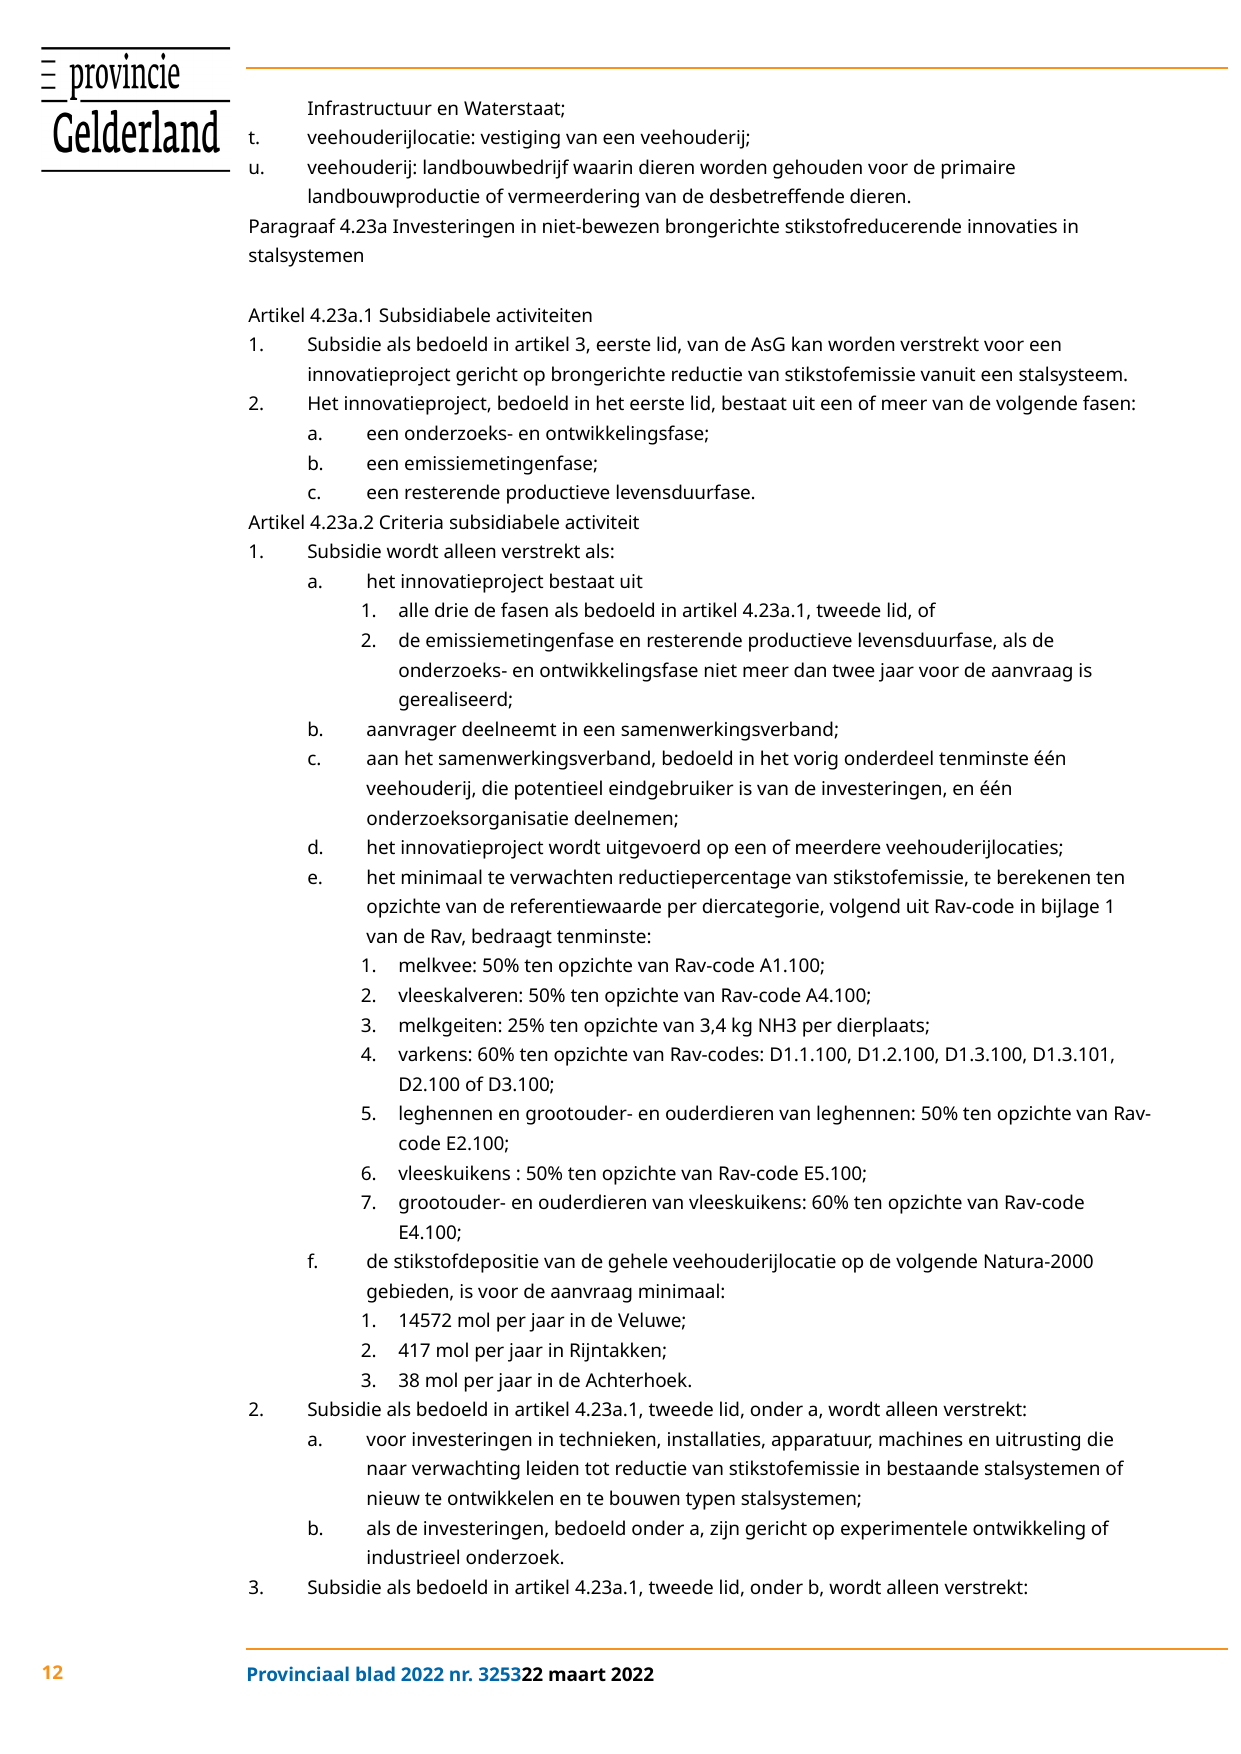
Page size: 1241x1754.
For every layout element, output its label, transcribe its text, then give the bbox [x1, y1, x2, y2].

text Artikel 4.23a.1 Subsidiabele activiteiten [248, 302, 1152, 328]
list Subsidie als bedoeld in artikel 4.23a.1, tweede lid, onder b, wordt alleen verstrekt: [248, 1574, 1152, 1600]
list leghennen en grootouder- en ouderdieren van leghennen: 50% ten opzichte van Rav-code E2.100; [361, 1101, 1152, 1156]
list melkvee: 50% ten opzichte van Rav-code A1.100; [361, 953, 1152, 978]
list als de investeringen, bedoeld onder a, zijn gericht op experimentele ontwikkeling of industrieel onderzoek. [307, 1515, 1152, 1570]
text Paragraaf 4.23a Investeringen in niet-bewezen brongerichte stikstofreducerende innovaties in stalsystemen [248, 213, 1152, 268]
list de stikstofdepositie van de gehele veehouderijlocatie op de volgende Natura-2000 gebieden, is voor de aanvraag minimaal: [307, 1248, 1152, 1304]
list Subsidie als bedoeld in artikel 4.23a.1, tweede lid, onder a, wordt alleen verstrekt: [248, 1396, 1152, 1422]
list 38 mol per jaar in de Achterhoek. [361, 1367, 1152, 1393]
list voor investeringen in technieken, installaties, apparatuur, machines en uitrusting die naar verwachting leiden tot reductie van stikstofemissie in bestaande stalsystemen of nieuw te ontwikkelen en te bouwen typen stalsystemen; [307, 1426, 1152, 1511]
list Subsidie als bedoeld in artikel 3, eerste lid, van de AsG kan worden verstrekt voor een innovatieproject gericht op brongerichte reductie van stikstofemissie vanuit een stalsysteem. [248, 331, 1152, 387]
list varkens: 60% ten opzichte van Rav-codes: D1.1.100, D1.2.100, D1.3.100, D1.3.101, D2.100 of D3.100; [361, 1041, 1152, 1097]
list vleeskalveren: 50% ten opzichte van Rav-code A4.100; [361, 982, 1152, 1008]
list alle drie de fasen als bedoeld in artikel 4.23a.1, tweede lid, of [361, 598, 1152, 623]
list Infrastructuur en Waterstaat; [248, 95, 1152, 121]
list het innovatieproject bestaat uit [307, 568, 1152, 594]
list Subsidie wordt alleen verstrekt als: [248, 538, 1152, 564]
text Artikel 4.23a.2 Criteria subsidiabele activiteit [248, 509, 1152, 535]
list aanvrager deelneemt in een samenwerkingsverband; [307, 716, 1152, 742]
list aan het samenwerkingsverband, bedoeld in het vorig onderdeel tenminste één veehouderij, die potentieel eindgebruiker is van de investeringen, en één onderzoeksorganisatie deelnemen; [307, 746, 1152, 831]
list een emissiemetingenfase; [307, 450, 1152, 476]
list Het innovatieproject, bedoeld in het eerste lid, bestaat uit een of meer van de volgende fasen: [248, 391, 1152, 416]
list melkgeiten: 25% ten opzichte van 3,4 kg NH3 per dierplaats; [361, 1012, 1152, 1038]
list een resterende productieve levensduurfase. [307, 479, 1152, 505]
list 417 mol per jaar in Rijntakken; [361, 1337, 1152, 1363]
list het minimaal te verwachten reductiepercentage van stikstofemissie, te berekenen ten opzichte van de referentiewaarde per diercategorie, volgend uit Rav-code in bijlage 1 van de Rav, bedraagt tenminste: [307, 864, 1152, 949]
picture [41, 47, 231, 172]
list de emissiemetingenfase en resterende productieve levensduurfase, als de onderzoeks- en ontwikkelingsfase niet meer dan twee jaar voor de aanvraag is gerealiseerd; [361, 627, 1152, 712]
list grootouder- en ouderdieren van vleeskuikens: 60% ten opzichte van Rav-code E4.100; [361, 1189, 1152, 1245]
list veehouderij: landbouwbedrijf waarin dieren worden gehouden voor de primaire landbouwproductie of vermeerdering van de desbetreffende dieren. [248, 154, 1152, 209]
list een onderzoeks- en ontwikkelingsfase; [307, 420, 1152, 446]
list veehouderijlocatie: vestiging van een veehouderij; [248, 124, 1152, 150]
list vleeskuikens : 50% ten opzichte van Rav-code E5.100; [361, 1160, 1152, 1186]
list 14572 mol per jaar in de Veluwe; [361, 1308, 1152, 1333]
list het innovatieproject wordt uitgevoerd op een of meerdere veehouderijlocaties; [307, 834, 1152, 860]
